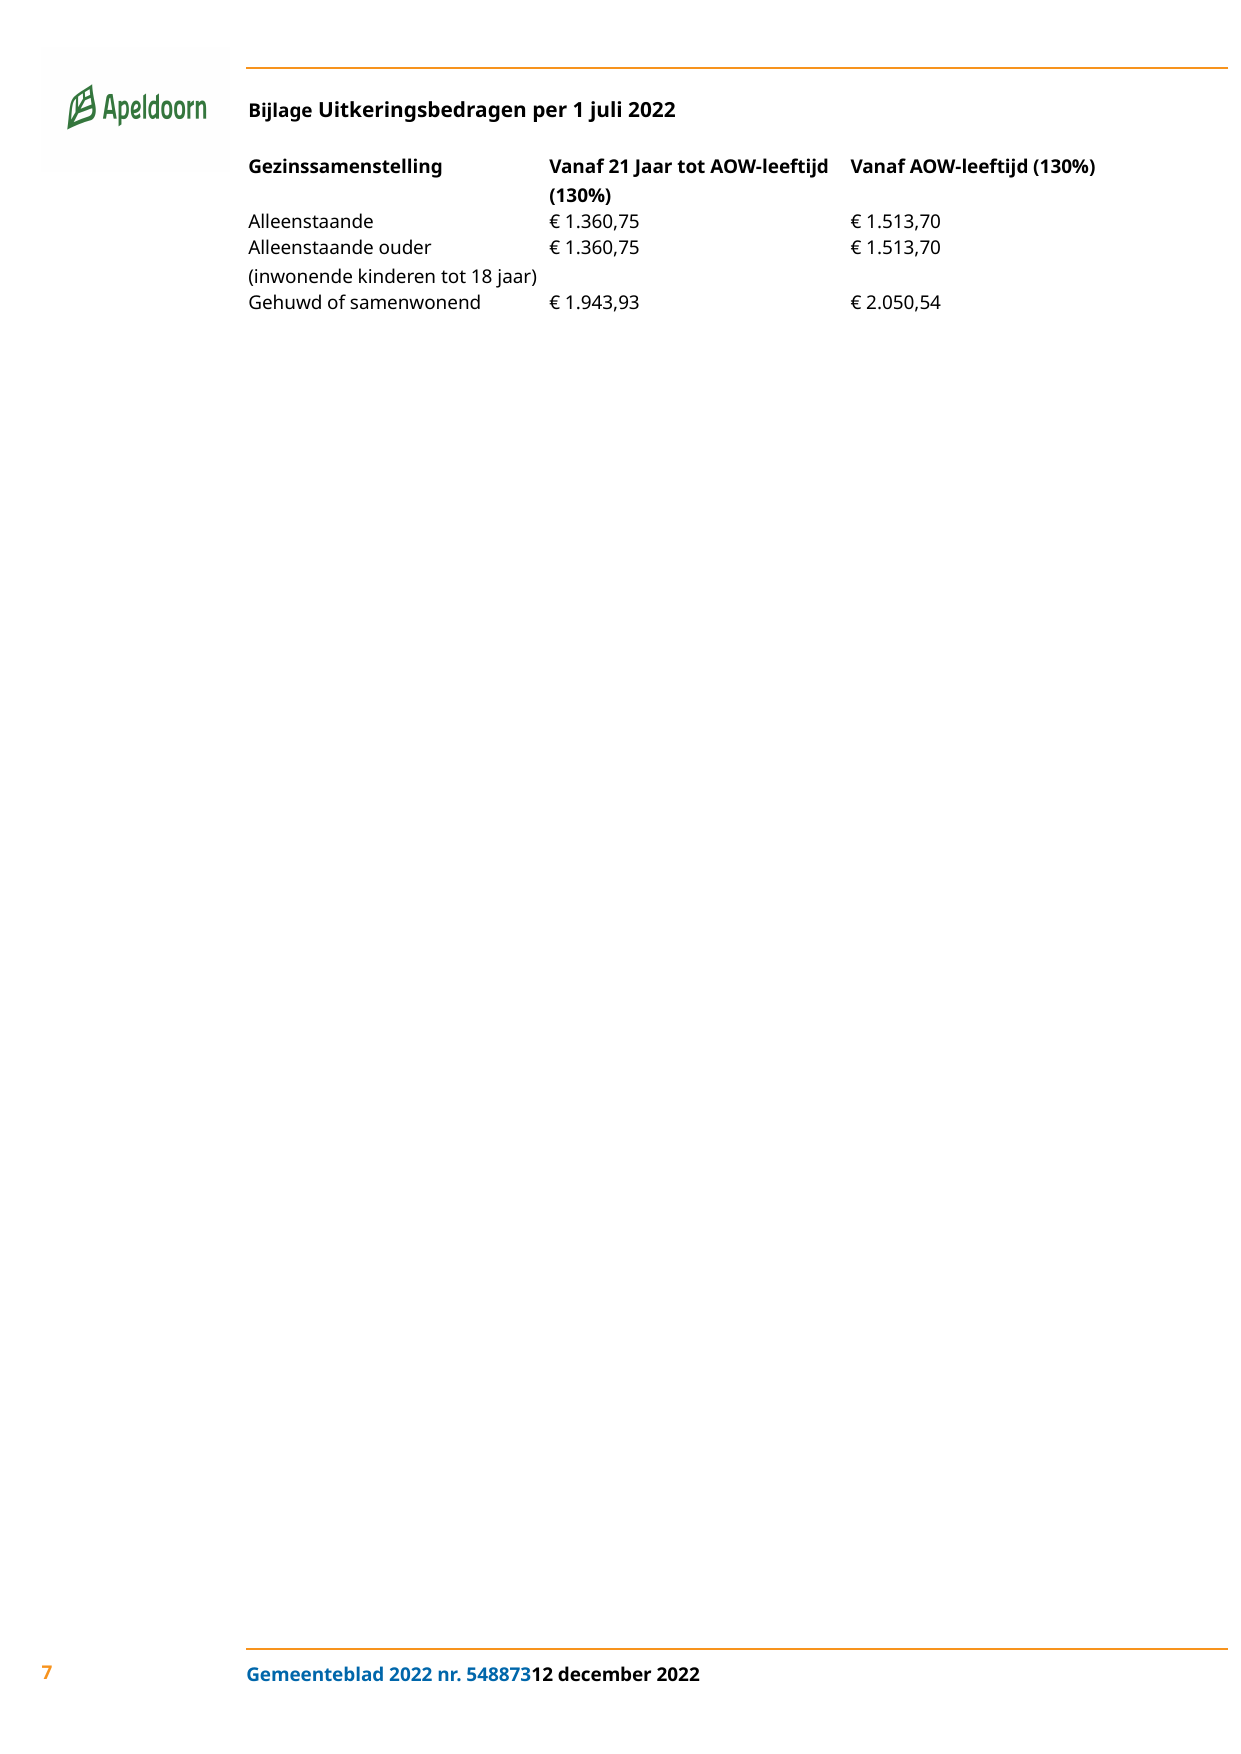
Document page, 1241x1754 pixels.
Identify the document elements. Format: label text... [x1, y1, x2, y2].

table_header Gezinssamenstelling [248, 153, 549, 208]
table_cell € 1.360,75 [549, 208, 850, 234]
table_cell Alleenstaande [248, 208, 549, 234]
table_cell € 1.513,70 [850, 208, 1152, 234]
picture [41, 47, 231, 172]
table_cell € 1.360,75 [549, 234, 850, 289]
text Bijlage Uitkeringsbedragen per 1 juli 2022 [248, 95, 1152, 123]
table_header Vanaf AOW-leeftijd (130%) [850, 153, 1152, 208]
table_header Vanaf 21 Jaar tot AOW-leeftijd (130%) [549, 153, 850, 208]
table_cell € 2.050,54 [850, 289, 1152, 315]
table_cell Alleenstaande ouder (inwonende kinderen tot 18 jaar) [248, 234, 549, 289]
table_cell € 1.943,93 [549, 289, 850, 315]
table_cell € 1.513,70 [850, 234, 1152, 289]
table_cell Gehuwd of samenwonend [248, 289, 549, 315]
